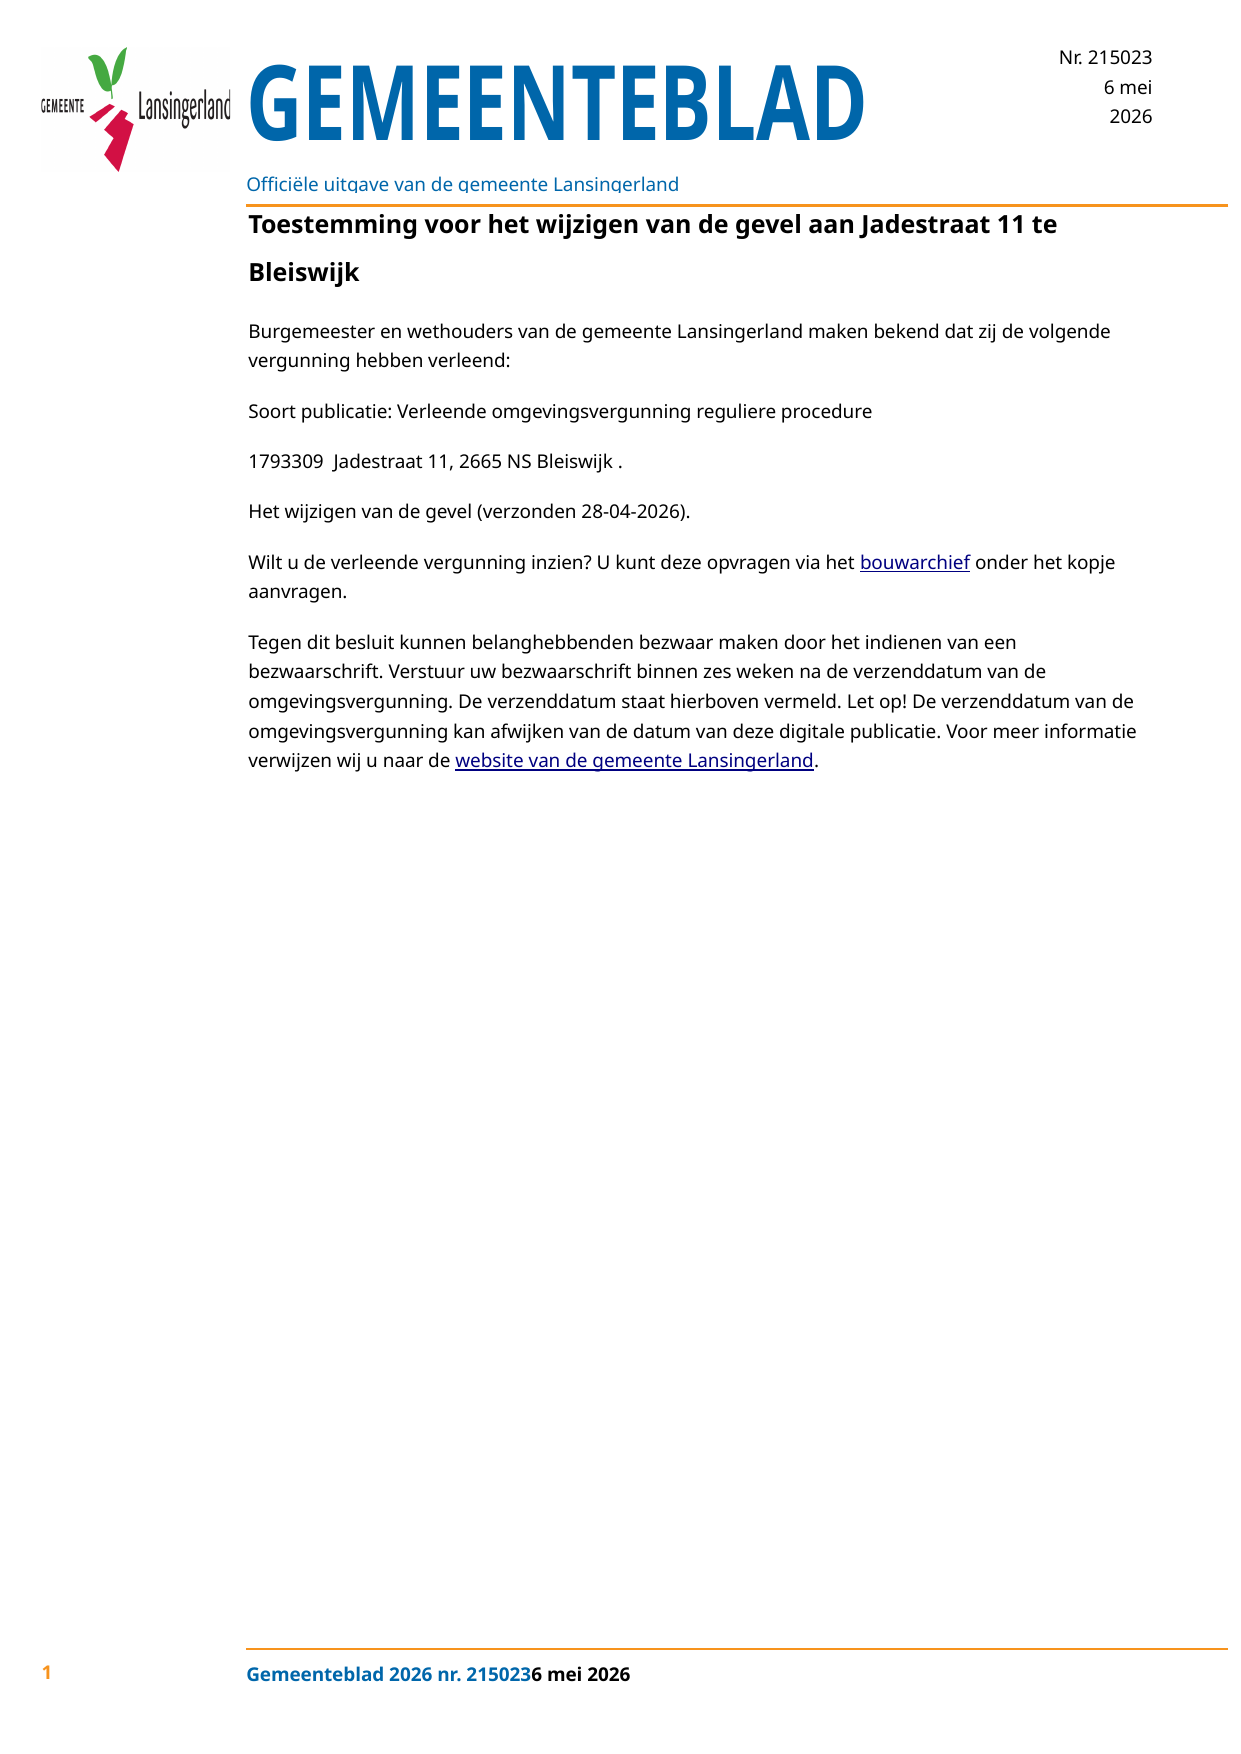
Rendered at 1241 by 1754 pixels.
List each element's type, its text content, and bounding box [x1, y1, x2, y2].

text Wilt u de verleende vergunning inzien? U kunt deze opvragen via het bouwarchief onder het kopje aanvragen. [248, 549, 1152, 604]
text Soort publicatie: Verleende omgevingsvergunning reguliere procedure [248, 398, 1152, 424]
text Tegen dit besluit kunnen belanghebbenden bezwaar maken door het indienen van een bezwaarschrift. Verstuur uw bezwaarschrift binnen zes weken na de verzenddatum van de omgevingsvergunning. De verzenddatum staat hierboven vermeld. Let op! De verzenddatum van de omgevingsvergunning kan afwijken van de datum van deze digitale publicatie. Voor meer informatie verwijzen wij u naar de website van de gemeente Lansingerland. [248, 629, 1152, 773]
text Burgemeester en wethouders van de gemeente Lansingerland maken bekend dat zij de volgende vergunning hebben verleend: [248, 318, 1152, 373]
text Het wijzigen van de gevel (verzonden 28-04-2026). [248, 499, 1152, 524]
text Toestemming voor het wijzigen van de gevel aan Jadestraat 11 te Bleiswijk [248, 207, 1152, 288]
picture [41, 47, 231, 172]
text 1793309 Jadestraat 11, 2665 NS Bleiswijk . [248, 448, 1152, 474]
